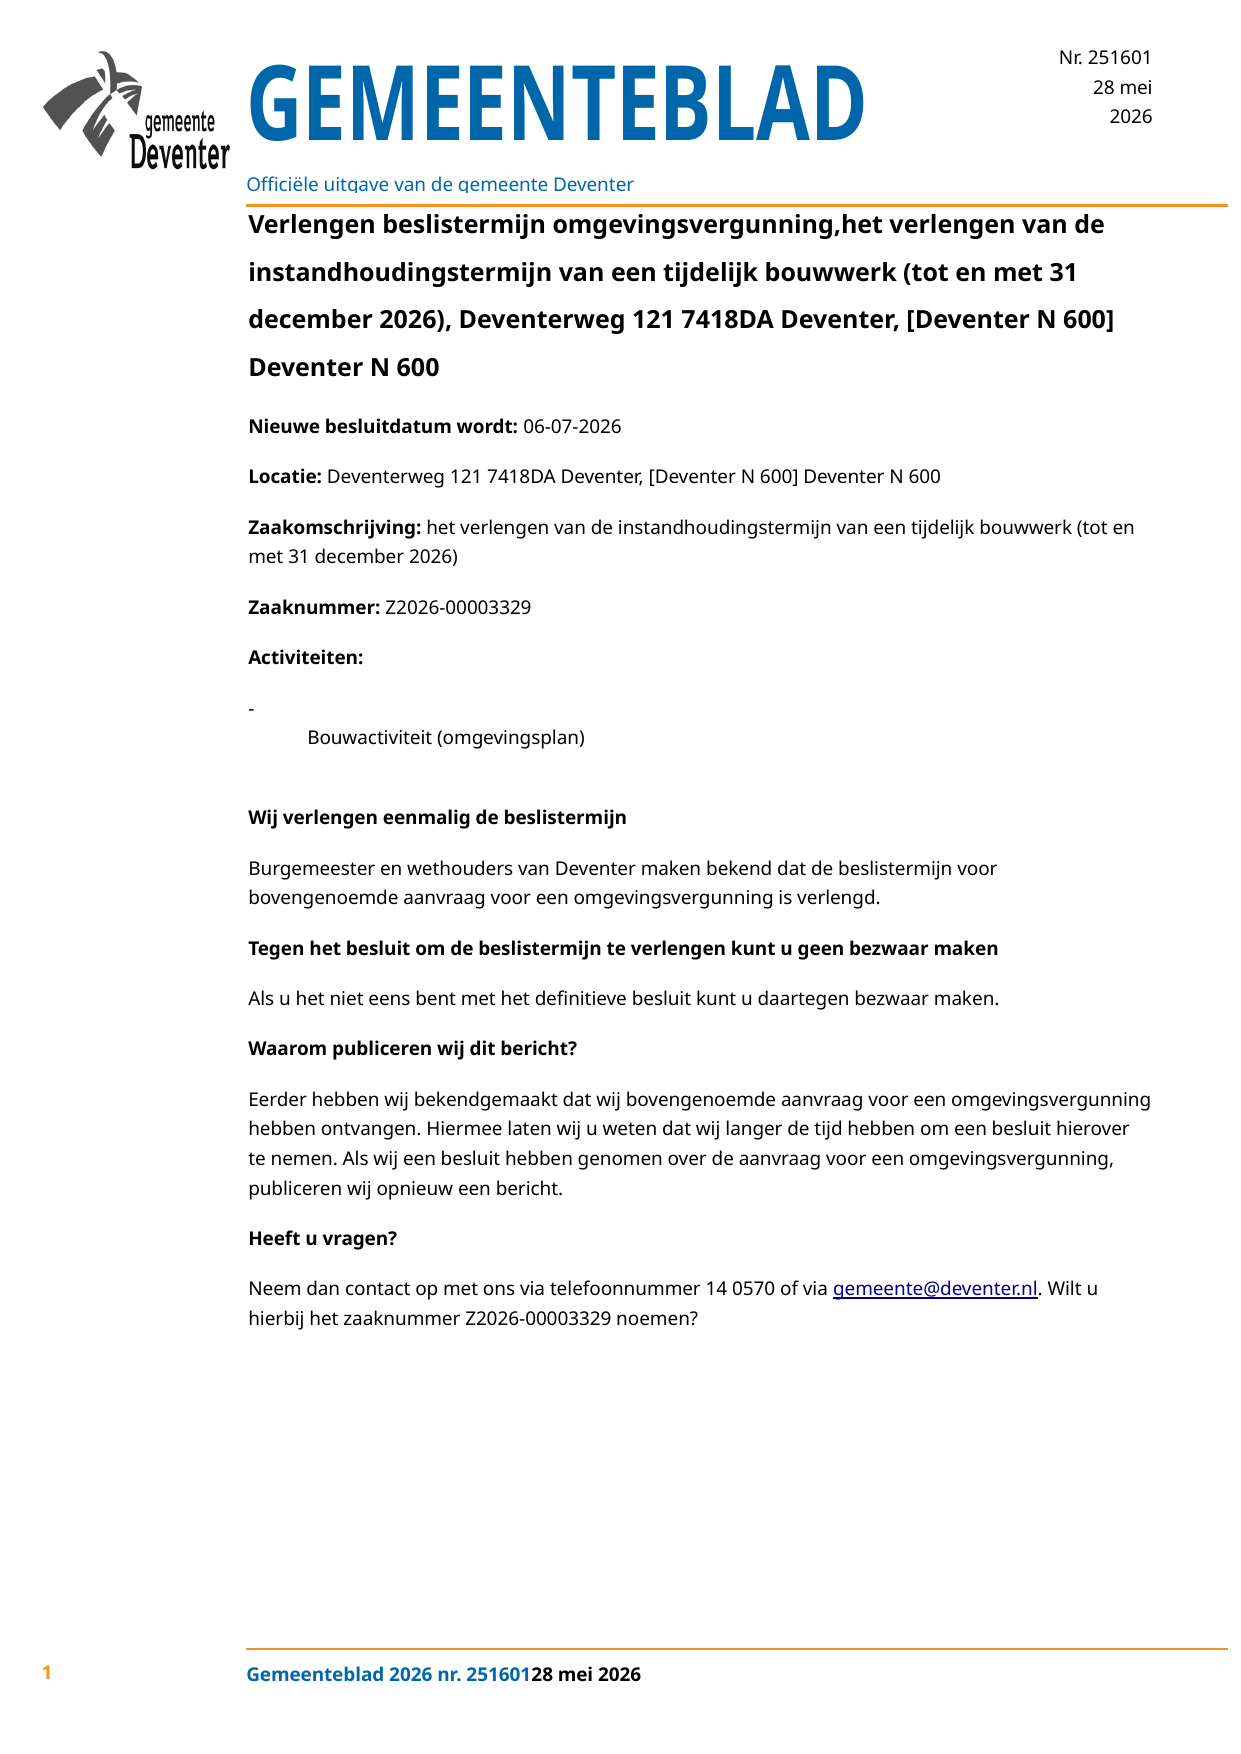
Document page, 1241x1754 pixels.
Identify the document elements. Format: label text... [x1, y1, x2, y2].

text Burgemeester en wethouders van Deventer maken bekend dat de beslistermijn voor bovengenoemde aanvraag voor een omgevingsvergunning is verlengd. [248, 855, 1152, 910]
text Waarom publiceren wij dit bericht? [248, 1036, 1152, 1061]
text Eerder hebben wij bekendgemaakt dat wij bovengenoemde aanvraag voor een omgevingsvergunning hebben ontvangen. Hiermee laten wij u weten dat wij langer de tijd hebben om een besluit hierover te nemen. Als wij een besluit hebben genomen over de aanvraag voor een omgevingsvergunning, publiceren wij opnieuw een bericht. [248, 1086, 1152, 1201]
text Heeft u vragen? [248, 1225, 1152, 1251]
list Bouwactiviteit (omgevingsplan) [248, 724, 1152, 750]
text Wij verlengen eenmalig de beslistermijn [248, 804, 1152, 830]
text Zaakomschrijving: het verlengen van de instandhoudingstermijn van een tijdelijk bouwwerk (tot en met 31 december 2026) [248, 514, 1152, 569]
picture [41, 47, 231, 172]
text Als u het niet eens bent met het definitieve besluit kunt u daartegen bezwaar maken. [248, 985, 1152, 1011]
text Nieuwe besluitdatum wordt: 06-07-2026 [248, 413, 1152, 439]
text Verlengen beslistermijn omgevingsvergunning,het verlengen van de instandhoudingstermijn van een tijdelijk bouwwerk (tot en met 31 december 2026), Deventerweg 121 7418DA Deventer, [Deventer N 600] Deventer N 600 [248, 207, 1152, 384]
text Zaaknummer: Z2026-00003329 [248, 594, 1152, 620]
text Tegen het besluit om de beslistermijn te verlengen kunt u geen bezwaar maken [248, 935, 1152, 961]
text Activiteiten: [248, 644, 1152, 670]
text Neem dan contact op met ons via telefoonnummer 14 0570 of via gemeente@deventer.nl. Wilt u hierbij het zaaknummer Z2026-00003329 noemen? [248, 1276, 1152, 1331]
text Locatie: Deventerweg 121 7418DA Deventer, [Deventer N 600] Deventer N 600 [248, 463, 1152, 489]
